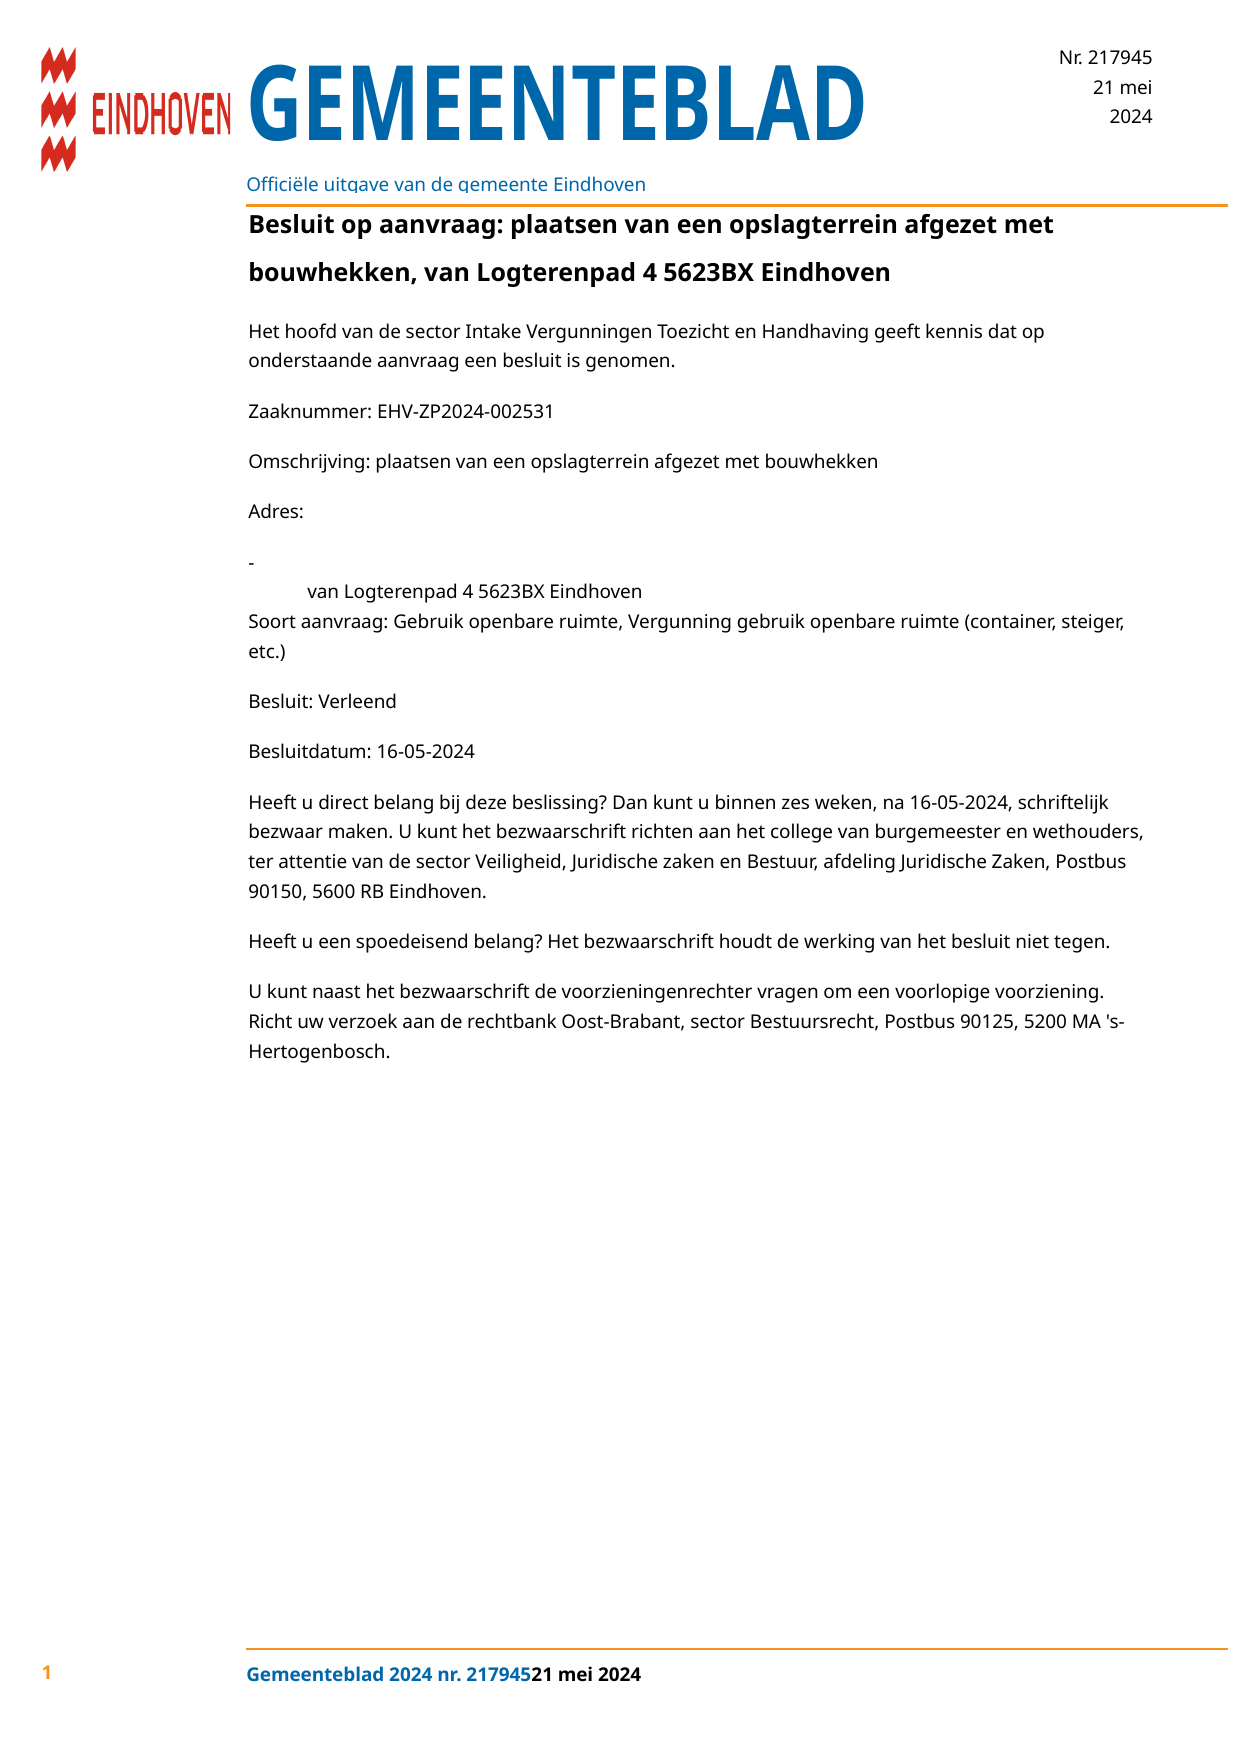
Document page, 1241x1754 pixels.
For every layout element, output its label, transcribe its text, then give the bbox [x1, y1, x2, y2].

text Omschrijving: plaatsen van een opslagterrein afgezet met bouwhekken [248, 448, 1152, 474]
text Besluit op aanvraag: plaatsen van een opslagterrein afgezet met bouwhekken, van Logterenpad 4 5623BX Eindhoven [248, 207, 1152, 288]
text U kunt naast het bezwaarschrift de voorzieningenrechter vragen om een voorlopige voorziening. Richt uw verzoek aan de rechtbank Oost-Brabant, sector Bestuursrecht, Postbus 90125, 5200 MA 's-Hertogenbosch. [248, 979, 1152, 1064]
text Soort aanvraag: Gebruik openbare ruimte, Vergunning gebruik openbare ruimte (container, steiger, etc.) [248, 608, 1152, 664]
text Het hoofd van de sector Intake Vergunningen Toezicht en Handhaving geeft kennis dat op onderstaande aanvraag een besluit is genomen. [248, 318, 1152, 373]
text Zaaknummer: EHV-ZP2024-002531 [248, 398, 1152, 424]
text Heeft u een spoedeisend belang? Het bezwaarschrift houdt de werking van het besluit niet tegen. [248, 928, 1152, 954]
text Heeft u direct belang bij deze beslissing? Dan kunt u binnen zes weken, na 16-05-2024, schriftelijk bezwaar maken. U kunt het bezwaarschrift richten aan het college van burgemeester en wethouders, ter attentie van de sector Veiligheid, Juridische zaken en Bestuur, afdeling Juridische Zaken, Postbus 90150, 5600 RB Eindhoven. [248, 789, 1152, 904]
text Adres: [248, 499, 1152, 524]
picture [41, 47, 231, 172]
list van Logterenpad 4 5623BX Eindhoven [248, 579, 1152, 604]
text Besluitdatum: 16-05-2024 [248, 739, 1152, 764]
text Besluit: Verleend [248, 688, 1152, 714]
